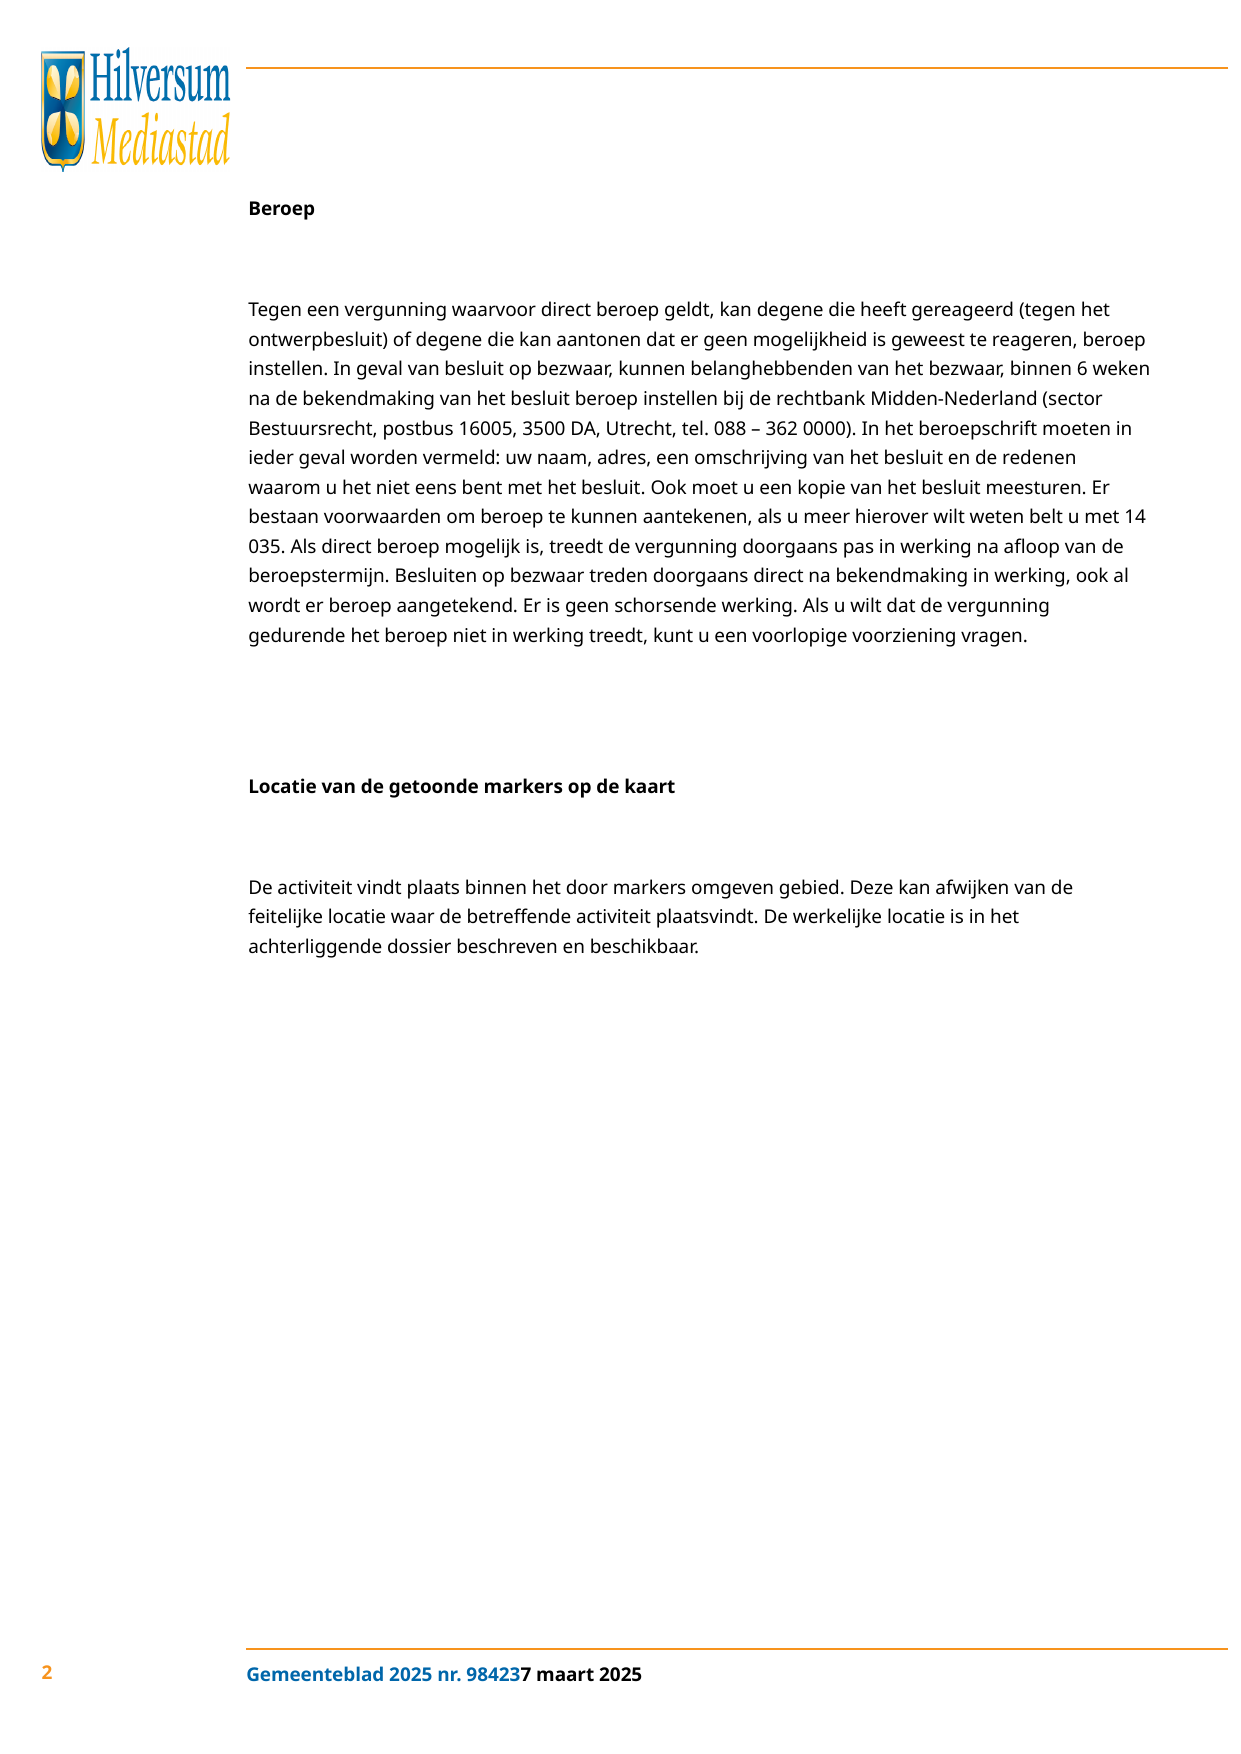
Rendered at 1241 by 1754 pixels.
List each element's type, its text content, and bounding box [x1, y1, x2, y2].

text Beroep [248, 196, 1152, 221]
picture [41, 47, 231, 172]
text Locatie van de getoonde markers op de kaart [248, 773, 1152, 799]
text Tegen een vergunning waarvoor direct beroep geldt, kan degene die heeft gereageerd (tegen het ontwerpbesluit) of degene die kan aantonen dat er geen mogelijkheid is geweest te reageren, beroep instellen. In geval van besluit op bezwaar, kunnen belanghebbenden van het bezwaar, binnen 6 weken na de bekendmaking van het besluit beroep instellen bij de rechtbank Midden-Nederland (sector Bestuursrecht, postbus 16005, 3500 DA, Utrecht, tel. 088 – 362 0000). In het beroepschrift moeten in ieder geval worden vermeld: uw naam, adres, een omschrijving van het besluit en de redenen waarom u het niet eens bent met het besluit. Ook moet u een kopie van het besluit meesturen. Er bestaan voorwaarden om beroep te kunnen aantekenen, als u meer hierover wilt weten belt u met 14 035. Als direct beroep mogelijk is, treedt de vergunning doorgaans pas in werking na afloop van de beroepstermijn. Besluiten op bezwaar treden doorgaans direct na bekendmaking in werking, ook al wordt er beroep aangetekend. Er is geen schorsende werking. Als u wilt dat de vergunning gedurende het beroep niet in werking treedt, kunt u een voorlopige voorziening vragen. [248, 296, 1152, 648]
text De activiteit vindt plaats binnen het door markers omgeven gebied. Deze kan afwijken van de feitelijke locatie waar de betreffende activiteit plaatsvindt. De werkelijke locatie is in het achterliggende dossier beschreven en beschikbaar. [248, 874, 1152, 959]
